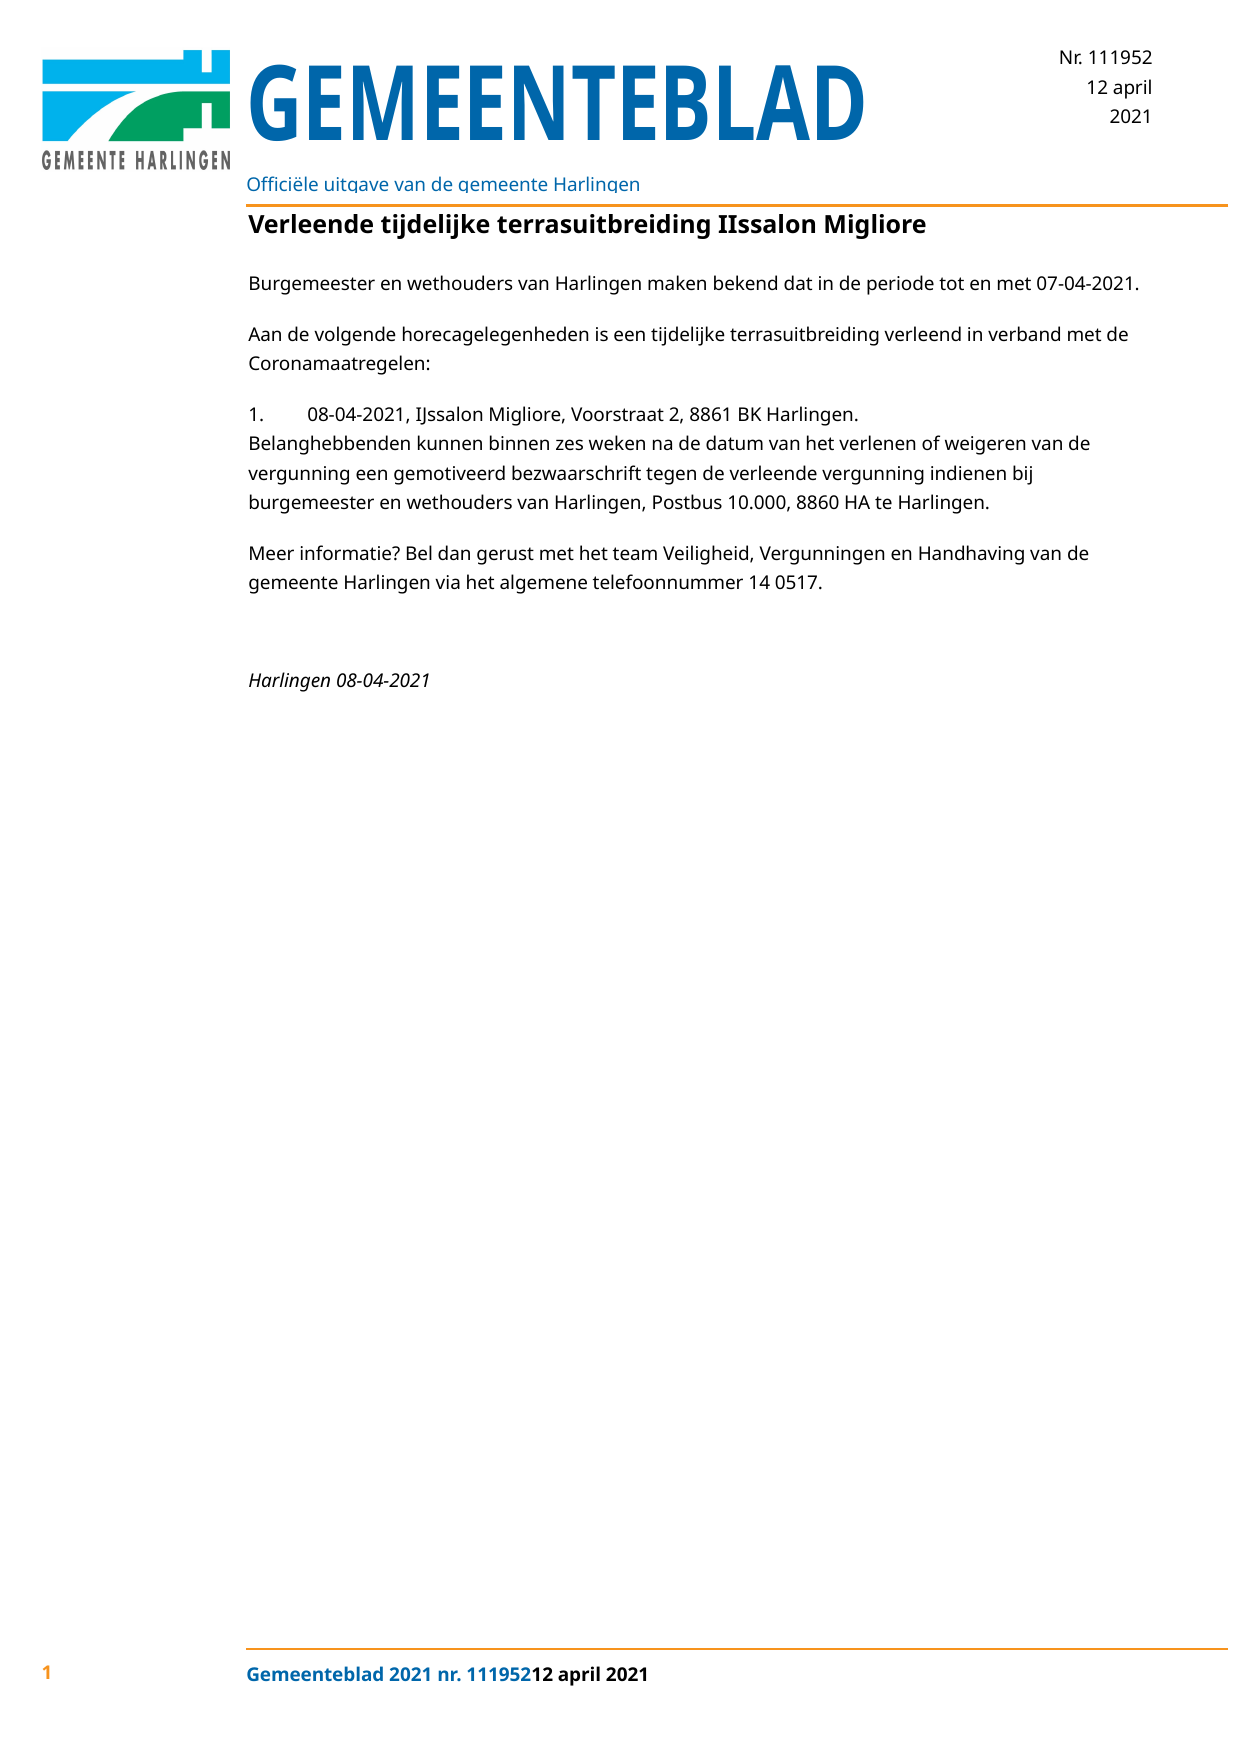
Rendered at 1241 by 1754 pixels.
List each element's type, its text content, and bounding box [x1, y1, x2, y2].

text Belanghebbenden kunnen binnen zes weken na de datum van het verlenen of weigeren van de vergunning een gemotiveerd bezwaarschrift tegen de verleende vergunning indienen bij burgemeester en wethouders van Harlingen, Postbus 10.000, 8860 HA te Harlingen. [248, 430, 1152, 515]
text Harlingen 08-04-2021 [248, 668, 1152, 693]
list 08-04-2021, IJssalon Migliore, Voorstraat 2, 8861 BK Harlingen. [248, 401, 1152, 426]
text Verleende tijdelijke terrasuitbreiding IIssalon Migliore [248, 207, 1152, 241]
text Meer informatie? Bel dan gerust met het team Veiligheid, Vergunningen en Handhaving van de gemeente Harlingen via het algemene telefoonnummer 14 0517. [248, 540, 1152, 595]
picture [41, 47, 231, 172]
text Aan de volgende horecagelegenheden is een tijdelijke terrasuitbreiding verleend in verband met de Coronamaatregelen: [248, 321, 1152, 376]
text Burgemeester en wethouders van Harlingen maken bekend dat in de periode tot en met 07-04-2021. [248, 270, 1152, 296]
